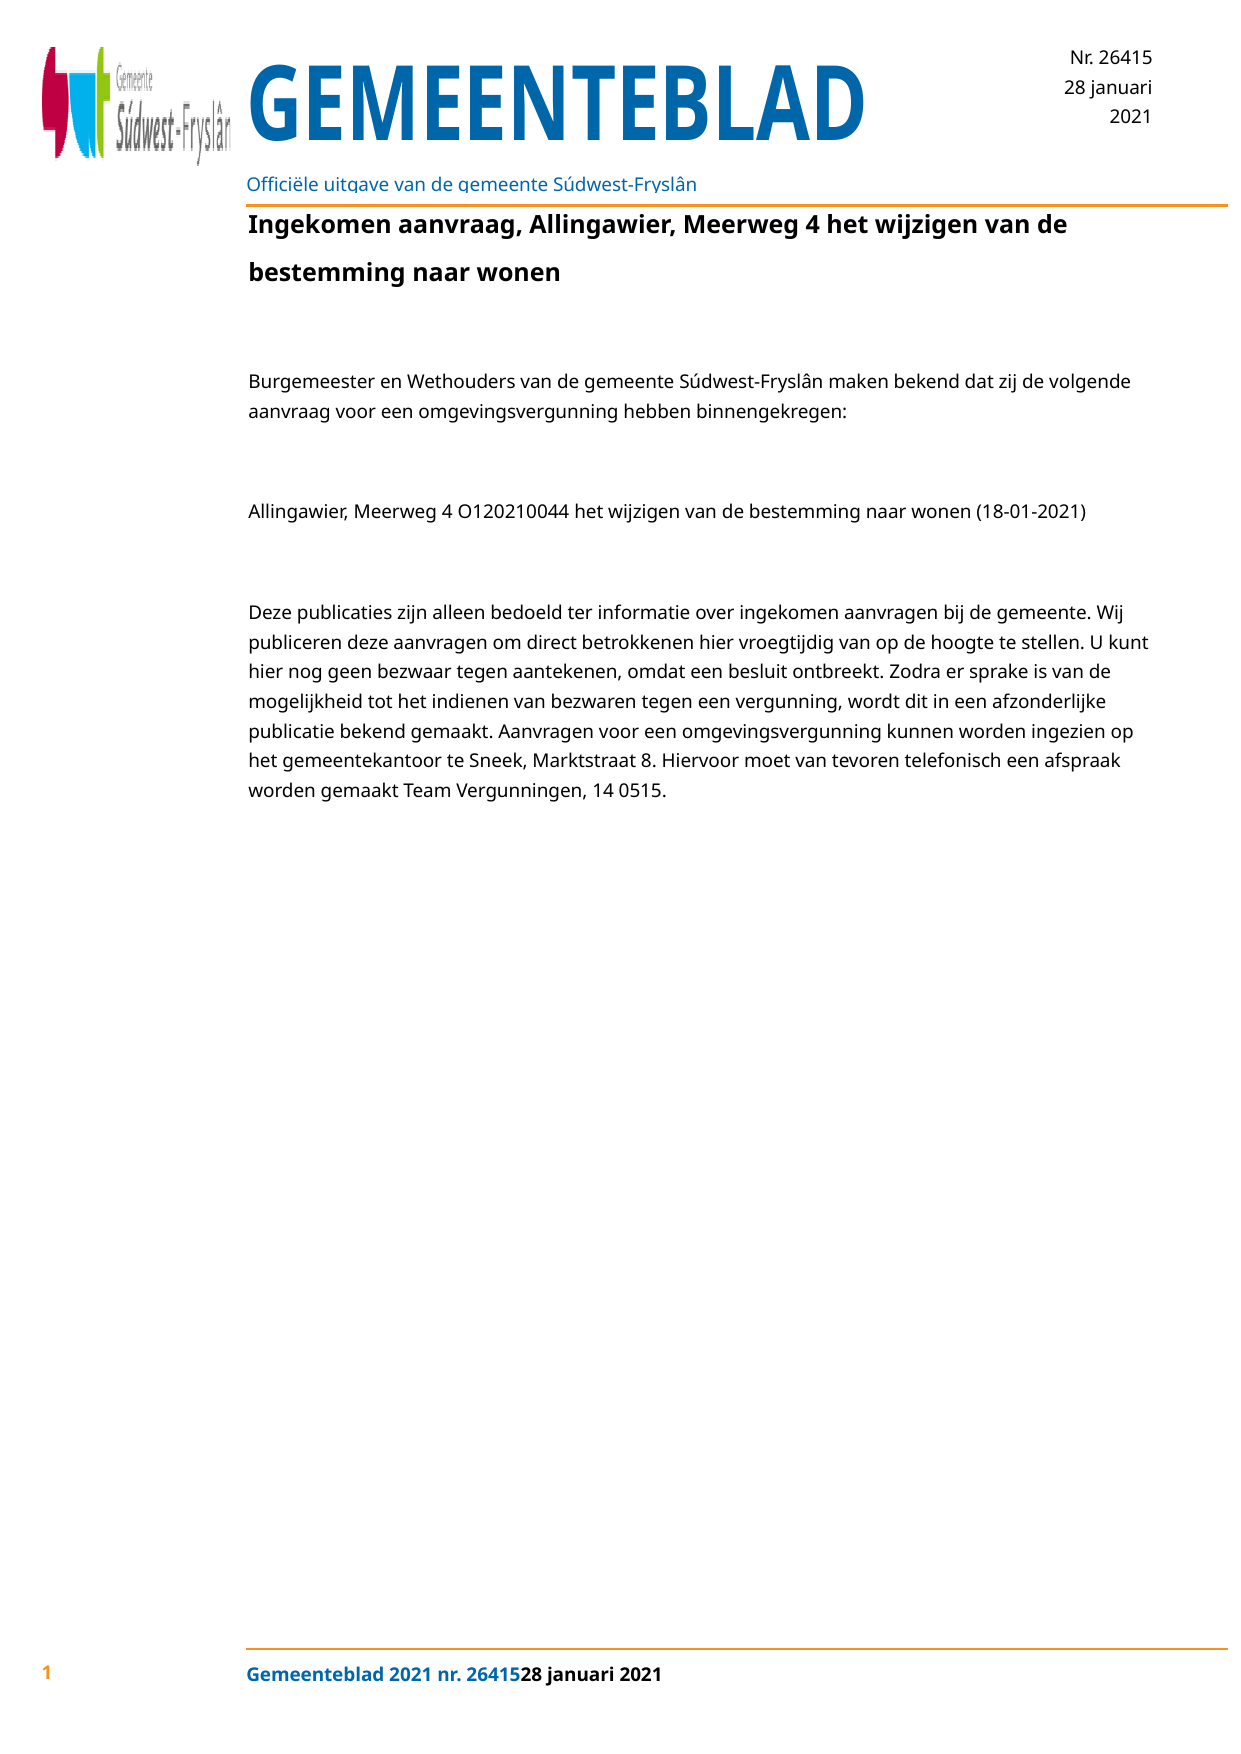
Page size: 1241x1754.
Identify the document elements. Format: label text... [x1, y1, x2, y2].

text Allingawier, Meerweg 4 O120210044 het wijzigen van de bestemming naar wonen (18-01-2021) [248, 499, 1152, 524]
text Deze publicaties zijn alleen bedoeld ter informatie over ingekomen aanvragen bij de gemeente. Wij publiceren deze aanvragen om direct betrokkenen hier vroegtijdig van op de hoogte te stellen. U kunt hier nog geen bezwaar tegen aantekenen, omdat een besluit ontbreekt. Zodra er sprake is van de mogelijkheid tot het indienen van bezwaren tegen een vergunning, wordt dit in een afzonderlijke publicatie bekend gemaakt. Aanvragen voor een omgevingsvergunning kunnen worden ingezien op het gemeentekantoor te Sneek, Marktstraat 8. Hiervoor moet van tevoren telefonisch een afspraak worden gemaakt Team Vergunningen, 14 0515. [248, 599, 1152, 803]
picture [41, 47, 231, 172]
text Burgemeester en Wethouders van de gemeente Súdwest-Fryslân maken bekend dat zij de volgende aanvraag voor een omgevingsvergunning hebben binnengekregen: [248, 368, 1152, 424]
text Ingekomen aanvraag, Allingawier, Meerweg 4 het wijzigen van de bestemming naar wonen [248, 207, 1152, 288]
